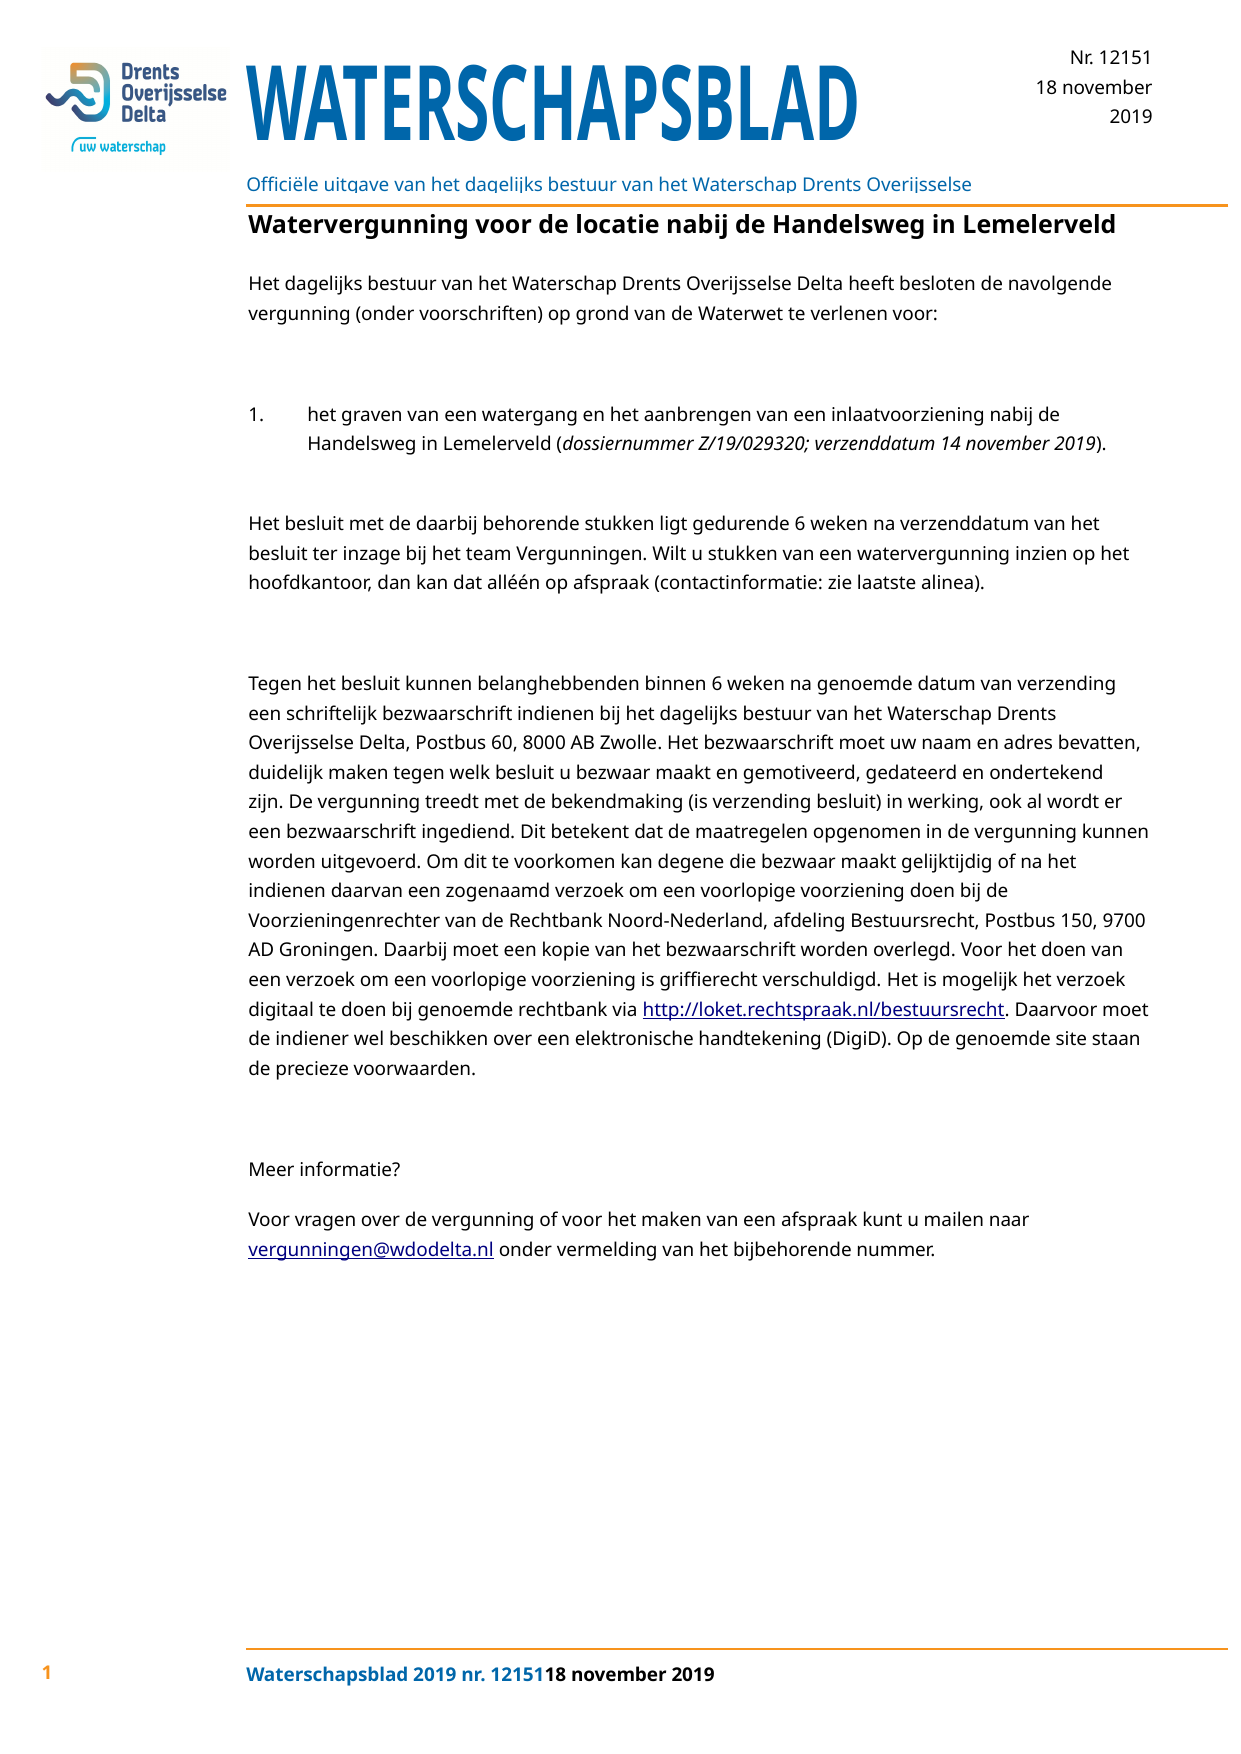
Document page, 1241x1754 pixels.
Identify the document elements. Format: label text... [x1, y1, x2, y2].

text Watervergunning voor de locatie nabij de Handelsweg in Lemelerveld [248, 207, 1152, 241]
text Het besluit met de daarbij behorende stukken ligt gedurende 6 weken na verzenddatum van het besluit ter inzage bij het team Vergunningen. Wilt u stukken van een watervergunning inzien op het hoofdkantoor, dan kan dat alléén op afspraak (contactinformatie: zie laatste alinea). [248, 510, 1152, 595]
text Voor vragen over de vergunning of voor het maken van een afspraak kunt u mailen naar vergunningen@wdodelta.nl onder vermelding van het bijbehorende nummer. [248, 1206, 1152, 1261]
text Meer informatie? [248, 1156, 1152, 1181]
text Het dagelijks bestuur van het Waterschap Drents Overijsselse Delta heeft besloten de navolgende vergunning (onder voorschriften) op grond van de Waterwet te verlenen voor: [248, 270, 1152, 326]
text Tegen het besluit kunnen belanghebbenden binnen 6 weken na genoemde datum van verzending een schriftelijk bezwaarschrift indienen bij het dagelijks bestuur van het Waterschap Drents Overijsselse Delta, Postbus 60, 8000 AB Zwolle. Het bezwaarschrift moet uw naam en adres bevatten, duidelijk maken tegen welk besluit u bezwaar maakt en gemotiveerd, gedateerd en ondertekend zijn. De vergunning treedt met de bekendmaking (is verzending besluit) in werking, ook al wordt er een bezwaarschrift ingediend. Dit betekent dat de maatregelen opgenomen in de vergunning kunnen worden uitgevoerd. Om dit te voorkomen kan degene die bezwaar maakt gelijktijdig of na het indienen daarvan een zogenaamd verzoek om een voorlopige voorziening doen bij de Voorzieningenrechter van de Rechtbank Noord-Nederland, afdeling Bestuursrecht, Postbus 150, 9700 AD Groningen. Daarbij moet een kopie van het bezwaarschrift worden overlegd. Voor het doen van een verzoek om een voorlopige voorziening is griffierecht verschuldigd. Het is mogelijk het verzoek digitaal te doen bij genoemde rechtbank via http://loket.rechtspraak.nl/bestuursrecht. Daarvoor moet de indiener wel beschikken over een elektronische handtekening (DigiD). Op de genoemde site staan de precieze voorwaarden. [248, 670, 1152, 1081]
list het graven van een watergang en het aanbrengen van een inlaatvoorziening nabij de Handelsweg in Lemelerveld (dossiernummer Z/19/029320; verzenddatum 14 november 2019). [248, 401, 1152, 456]
picture [41, 47, 231, 172]
